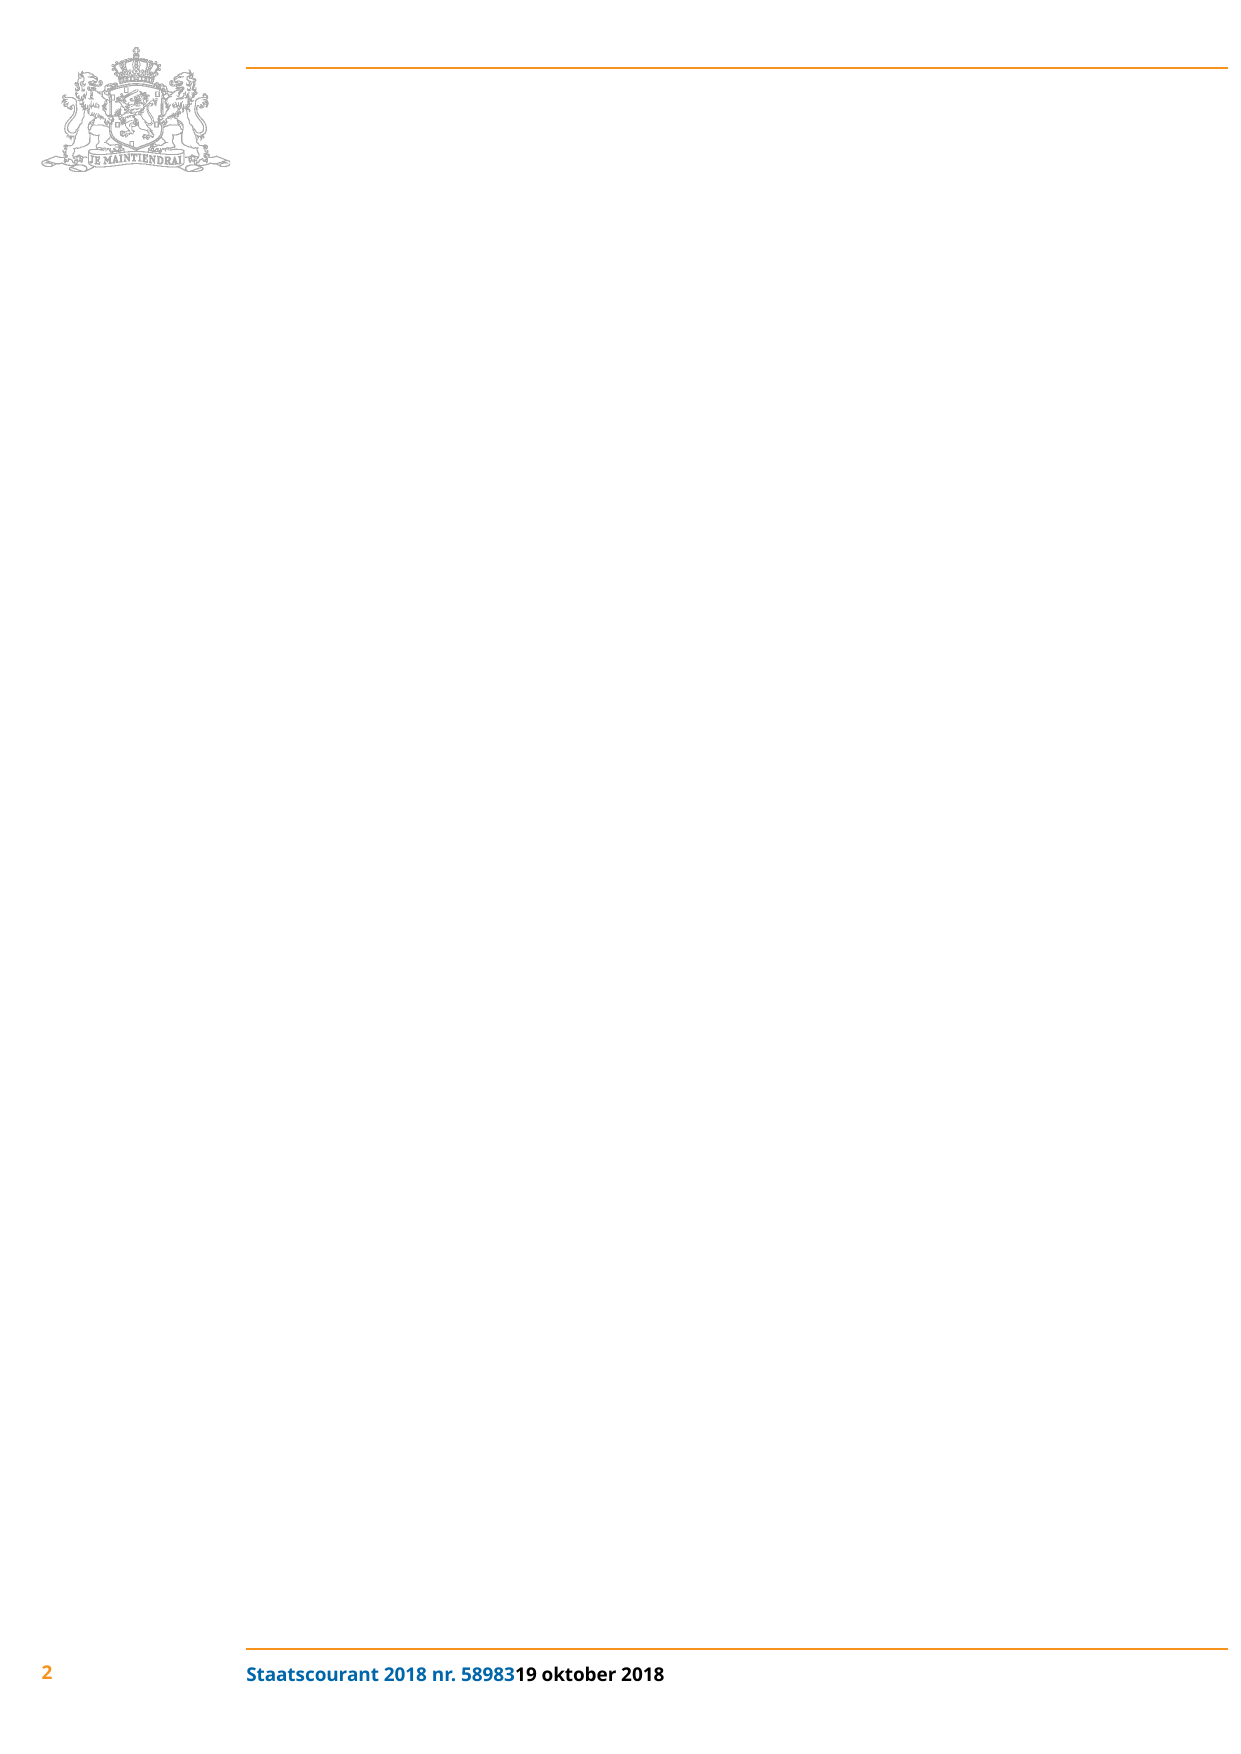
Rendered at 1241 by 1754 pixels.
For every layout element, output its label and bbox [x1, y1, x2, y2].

picture [41, 47, 231, 172]
